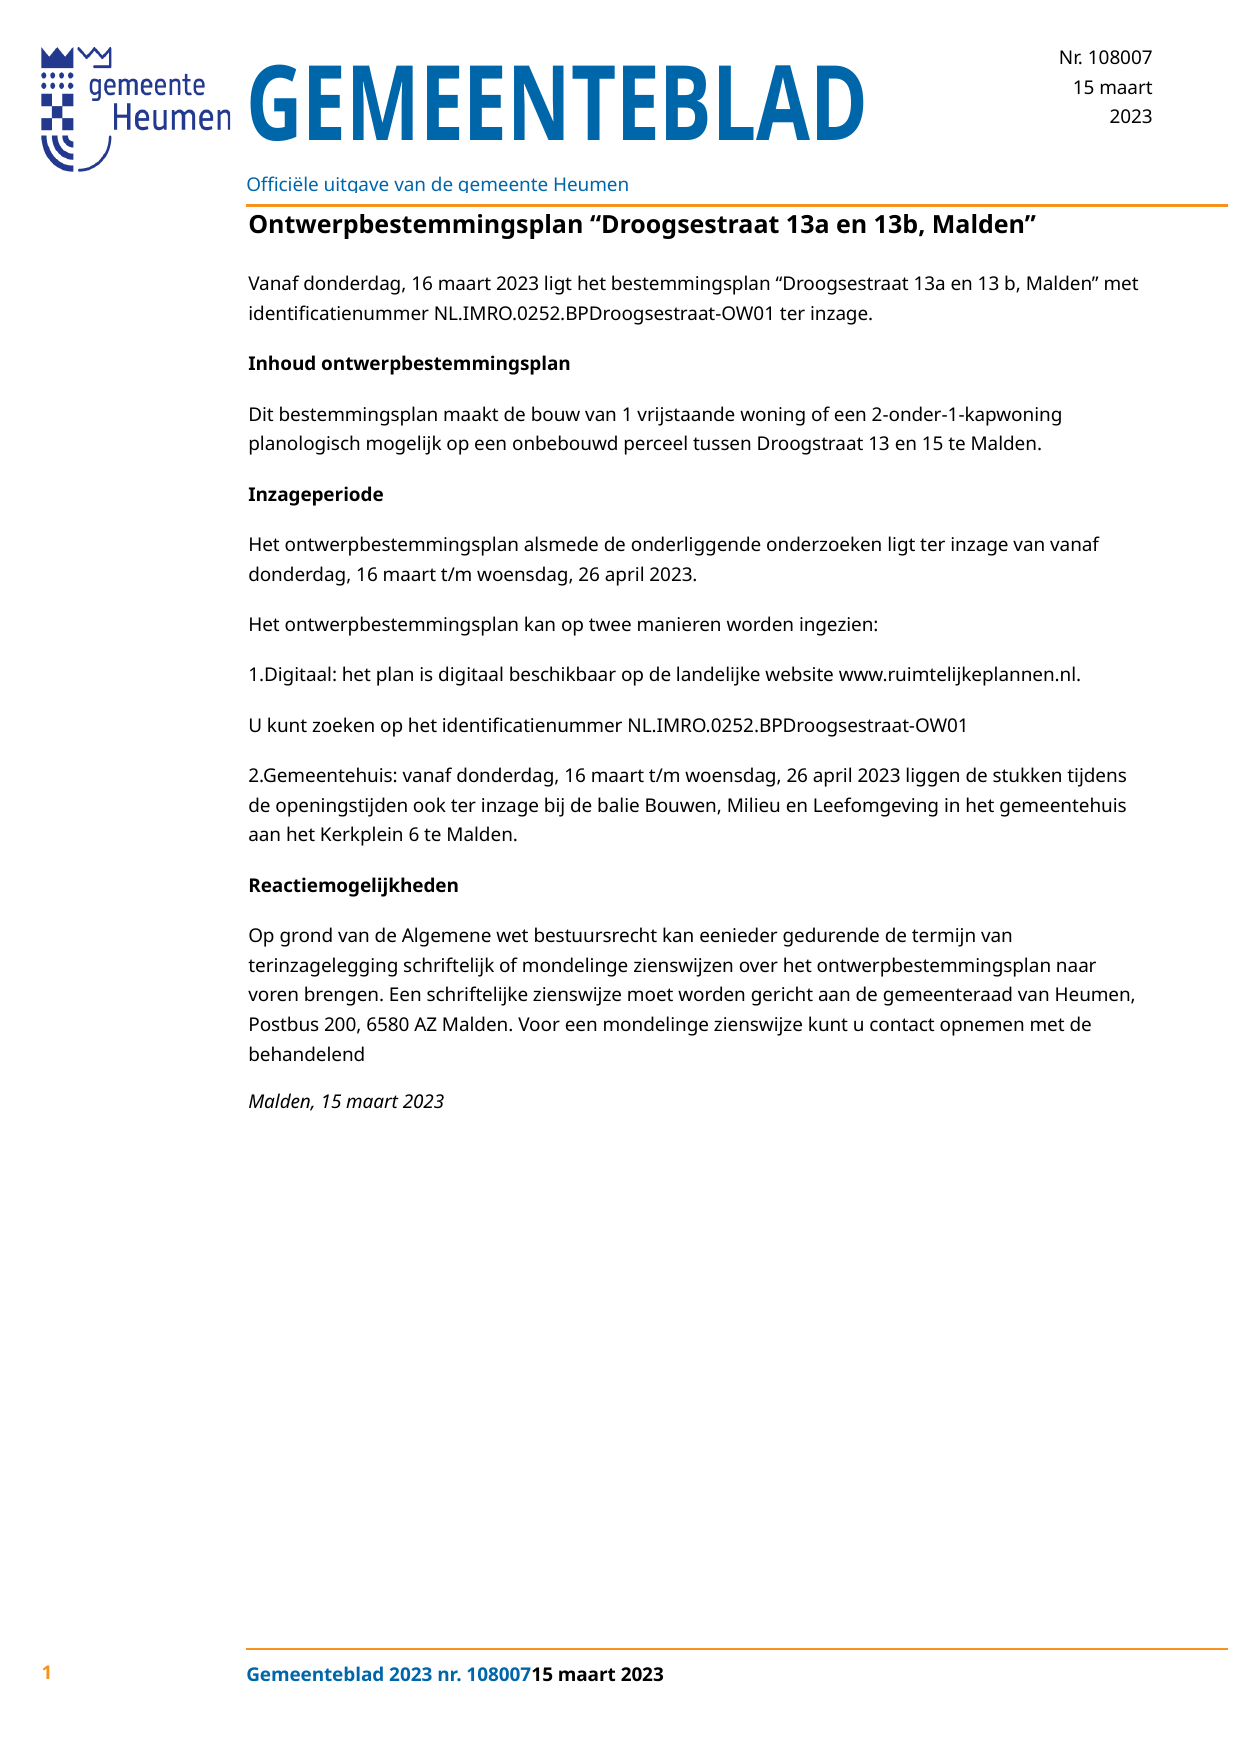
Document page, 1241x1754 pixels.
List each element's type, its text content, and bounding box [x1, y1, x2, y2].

text Ontwerpbestemmingsplan “Droogsestraat 13a en 13b, Malden” [248, 207, 1152, 241]
text U kunt zoeken op het identificatienummer NL.IMRO.0252.BPDroogsestraat-OW01 [248, 712, 1152, 738]
text Inhoud ontwerpbestemmingsplan [248, 350, 1152, 376]
text Vanaf donderdag, 16 maart 2023 ligt het bestemmingsplan “Droogsestraat 13a en 13 b, Malden” met identificatienummer NL.IMRO.0252.BPDroogsestraat-OW01 ter inzage. [248, 270, 1152, 326]
text Op grond van de Algemene wet bestuursrecht kan eenieder gedurende de termijn van terinzagelegging schriftelijk of mondelinge zienswijzen over het ontwerpbestemmingsplan naar voren brengen. Een schriftelijke zienswijze moet worden gericht aan de gemeenteraad van Heumen, Postbus 200, 6580 AZ Malden. Voor een mondelinge zienswijze kunt u contact opnemen met de behandelend [248, 922, 1152, 1066]
text Het ontwerpbestemmingsplan kan op twee manieren worden ingezien: [248, 611, 1152, 637]
text Dit bestemmingsplan maakt de bouw van 1 vrijstaande woning of een 2-onder-1-kapwoning planologisch mogelijk op een onbebouwd perceel tussen Droogstraat 13 en 15 te Malden. [248, 401, 1152, 456]
text 2.Gemeentehuis: vanaf donderdag, 16 maart t/m woensdag, 26 april 2023 liggen de stukken tijdens de openingstijden ook ter inzage bij de balie Bouwen, Milieu en Leefomgeving in het gemeentehuis aan het Kerkplein 6 te Malden. [248, 762, 1152, 847]
picture [41, 47, 231, 172]
text Het ontwerpbestemmingsplan alsmede de onderliggende onderzoeken ligt ter inzage van vanaf donderdag, 16 maart t/m woensdag, 26 april 2023. [248, 531, 1152, 586]
text Inzageperiode [248, 481, 1152, 506]
text Reactiemogelijkheden [248, 872, 1152, 898]
text Malden, 15 maart 2023 [248, 1088, 1152, 1114]
text 1.Digitaal: het plan is digitaal beschikbaar op de landelijke website www.ruimtelijkeplannen.nl. [248, 662, 1152, 687]
